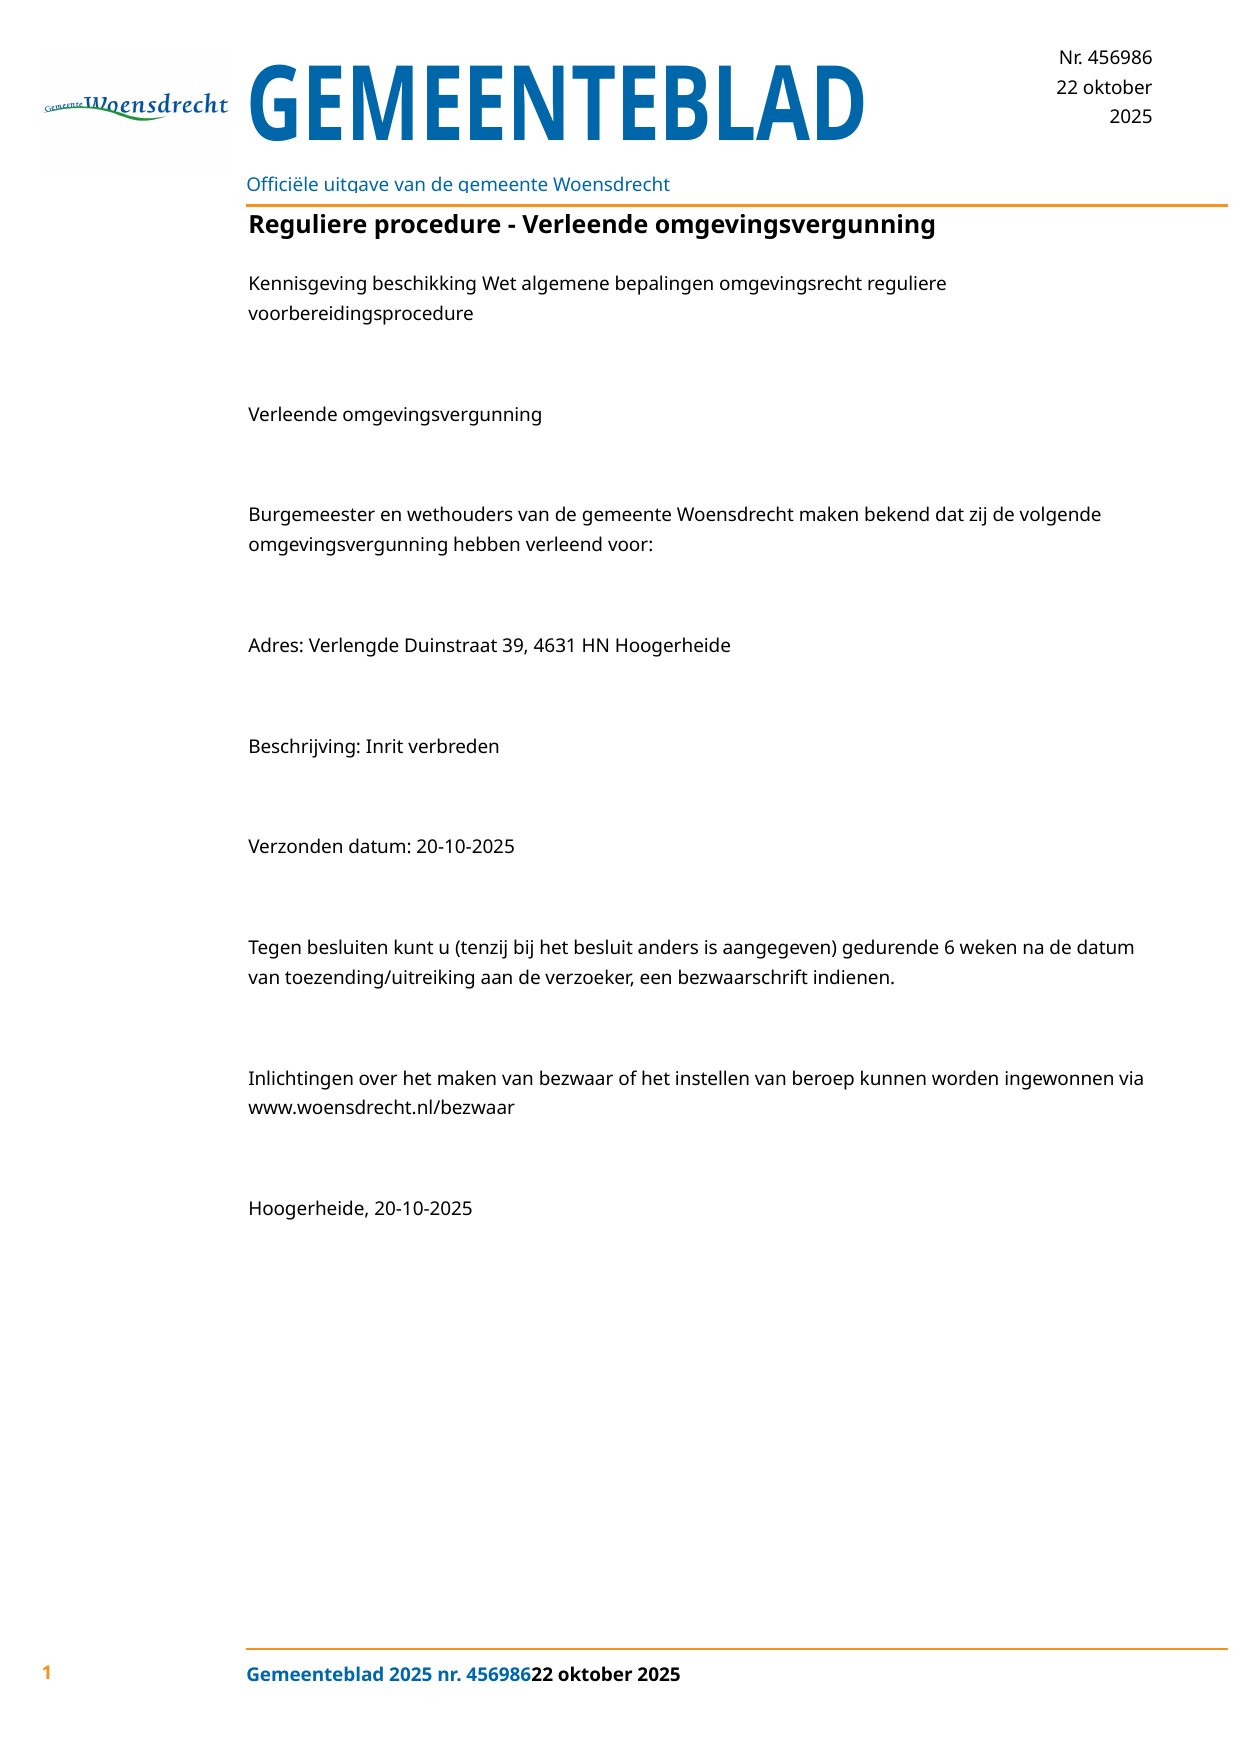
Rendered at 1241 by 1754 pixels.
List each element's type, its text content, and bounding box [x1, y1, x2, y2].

text Burgemeester en wethouders van de gemeente Woensdrecht maken bekend dat zij de volgende omgevingsvergunning hebben verleend voor: [248, 502, 1152, 557]
text Tegen besluiten kunt u (tenzij bij het besluit anders is aangegeven) gedurende 6 weken na de datum van toezending/uitreiking aan de verzoeker, een bezwaarschrift indienen. [248, 934, 1152, 990]
text Reguliere procedure - Verleende omgevingsvergunning [248, 207, 1152, 241]
text Adres: Verlengde Duinstraat 39, 4631 HN Hoogerheide [248, 632, 1152, 658]
text Verleende omgevingsvergunning [248, 401, 1152, 426]
picture [41, 47, 231, 172]
text Hoogerheide, 20-10-2025 [248, 1195, 1152, 1221]
text Inlichtingen over het maken van bezwaar of het instellen van beroep kunnen worden ingewonnen via www.woensdrecht.nl/bezwaar [248, 1065, 1152, 1120]
text Beschrijving: Inrit verbreden [248, 733, 1152, 758]
text Kennisgeving beschikking Wet algemene bepalingen omgevingsrecht reguliere voorbereidingsprocedure [248, 270, 1152, 326]
text Verzonden datum: 20-10-2025 [248, 834, 1152, 859]
